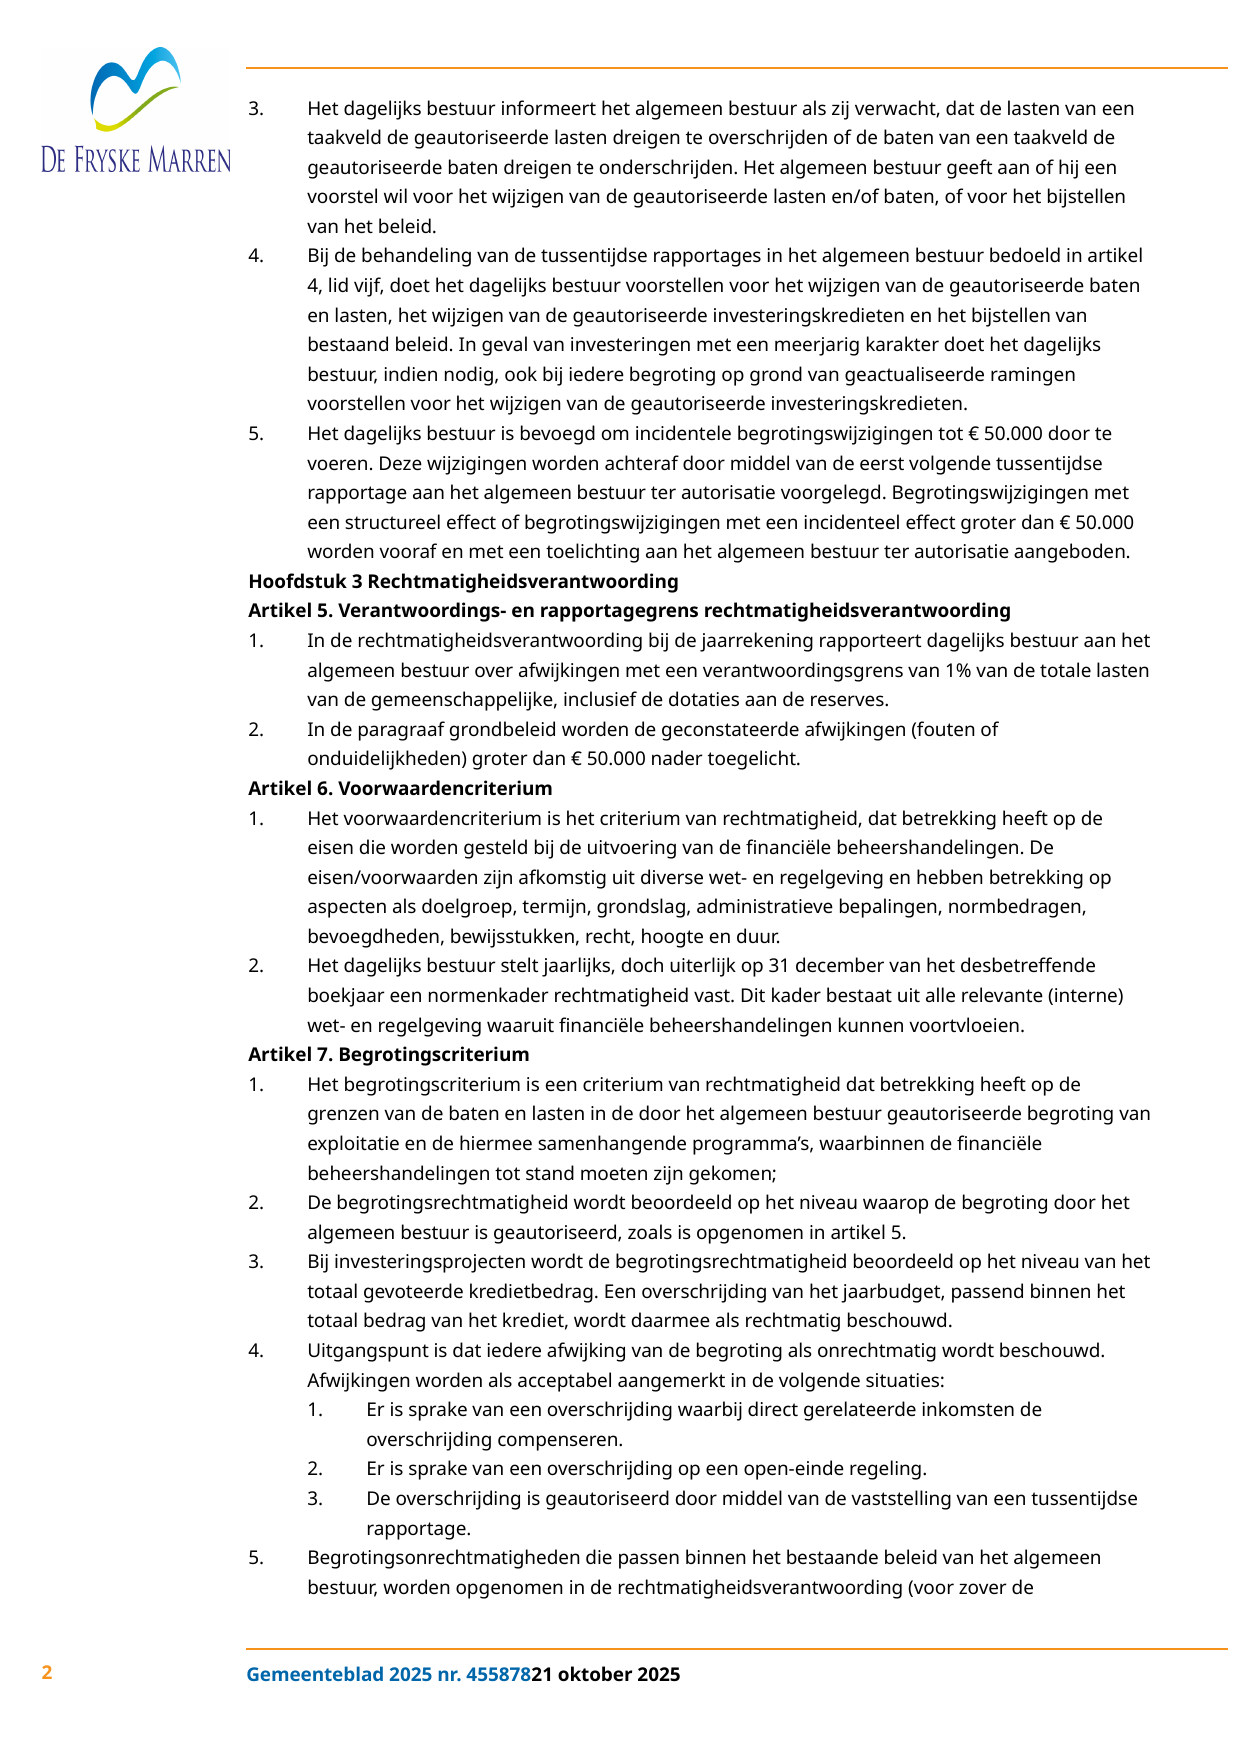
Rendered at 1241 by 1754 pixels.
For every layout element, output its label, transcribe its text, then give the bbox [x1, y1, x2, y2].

picture [41, 47, 231, 172]
list Het voorwaardencriterium is het criterium van rechtmatigheid, dat betrekking heeft op de eisen die worden gesteld bij de uitvoering van de financiële beheershandelingen. De eisen/voorwaarden zijn afkomstig uit diverse wet- en regelgeving en hebben betrekking op aspecten als doelgroep, termijn, grondslag, administratieve bepalingen, normbedragen, bevoegdheden, bewijsstukken, recht, hoogte en duur. [248, 805, 1152, 949]
list Uitgangspunt is dat iedere afwijking van de begroting als onrechtmatig wordt beschouwd. Afwijkingen worden als acceptabel aangemerkt in de volgende situaties: [248, 1337, 1152, 1393]
list De overschrijding is geautoriseerd door middel van de vaststelling van een tussentijdse rapportage. [307, 1485, 1152, 1541]
list Er is sprake van een overschrijding op een open-einde regeling. [307, 1456, 1152, 1481]
text Artikel 5. Verantwoordings- en rapportagegrens rechtmatigheidsverantwoording [248, 598, 1152, 623]
text Artikel 7. Begrotingscriterium [248, 1041, 1152, 1067]
list Het dagelijks bestuur stelt jaarlijks, doch uiterlijk op 31 december van het desbetreffende boekjaar een normenkader rechtmatigheid vast. Dit kader bestaat uit alle relevante (interne) wet- en regelgeving waaruit financiële beheershandelingen kunnen voortvloeien. [248, 953, 1152, 1038]
list Begrotingsonrechtmatigheden die passen binnen het bestaande beleid van het algemeen bestuur, worden opgenomen in de rechtmatigheidsverantwoording (voor zover de [248, 1544, 1152, 1600]
list Het dagelijks bestuur is bevoegd om incidentele begrotingswijzigingen tot € 50.000 door te voeren. Deze wijzigingen worden achteraf door middel van de eerst volgende tussentijdse rapportage aan het algemeen bestuur ter autorisatie voorgelegd. Begrotingswijzigingen met een structureel effect of begrotingswijzigingen met een incidenteel effect groter dan € 50.000 worden vooraf en met een toelichting aan het algemeen bestuur ter autorisatie aangeboden. [248, 420, 1152, 564]
list In de rechtmatigheidsverantwoording bij de jaarrekening rapporteert dagelijks bestuur aan het algemeen bestuur over afwijkingen met een verantwoordingsgrens van 1% van de totale lasten van de gemeenschappelijke, inclusief de dotaties aan de reserves. [248, 627, 1152, 712]
text Hoofdstuk 3 Rechtmatigheidsverantwoording [248, 568, 1152, 594]
list In de paragraaf grondbeleid worden de geconstateerde afwijkingen (fouten of onduidelijkheden) groter dan € 50.000 nader toegelicht. [248, 716, 1152, 771]
list Bij investeringsprojecten wordt de begrotingsrechtmatigheid beoordeeld op het niveau van het totaal gevoteerde kredietbedrag. Een overschrijding van het jaarbudget, passend binnen het totaal bedrag van het krediet, wordt daarmee als rechtmatig beschouwd. [248, 1248, 1152, 1333]
text Artikel 6. Voorwaardencriterium [248, 775, 1152, 801]
list Bij de behandeling van de tussentijdse rapportages in het algemeen bestuur bedoeld in artikel 4, lid vijf, doet het dagelijks bestuur voorstellen voor het wijzigen van de geautoriseerde baten en lasten, het wijzigen van de geautoriseerde investeringskredieten en het bijstellen van bestaand beleid. In geval van investeringen met een meerjarig karakter doet het dagelijks bestuur, indien nodig, ook bij iedere begroting op grond van geactualiseerde ramingen voorstellen voor het wijzigen van de geautoriseerde investeringskredieten. [248, 243, 1152, 416]
list Er is sprake van een overschrijding waarbij direct gerelateerde inkomsten de overschrijding compenseren. [307, 1396, 1152, 1452]
list Het begrotingscriterium is een criterium van rechtmatigheid dat betrekking heeft op de grenzen van de baten en lasten in de door het algemeen bestuur geautoriseerde begroting van exploitatie en de hiermee samenhangende programma’s, waarbinnen de financiële beheershandelingen tot stand moeten zijn gekomen; [248, 1071, 1152, 1186]
list De begrotingsrechtmatigheid wordt beoordeeld op het niveau waarop de begroting door het algemeen bestuur is geautoriseerd, zoals is opgenomen in artikel 5. [248, 1189, 1152, 1245]
list Het dagelijks bestuur informeert het algemeen bestuur als zij verwacht, dat de lasten van een taakveld de geautoriseerde lasten dreigen te overschrijden of de baten van een taakveld de geautoriseerde baten dreigen te onderschrijden. Het algemeen bestuur geeft aan of hij een voorstel wil voor het wijzigen van de geautoriseerde lasten en/of baten, of voor het bijstellen van het beleid. [248, 95, 1152, 239]
